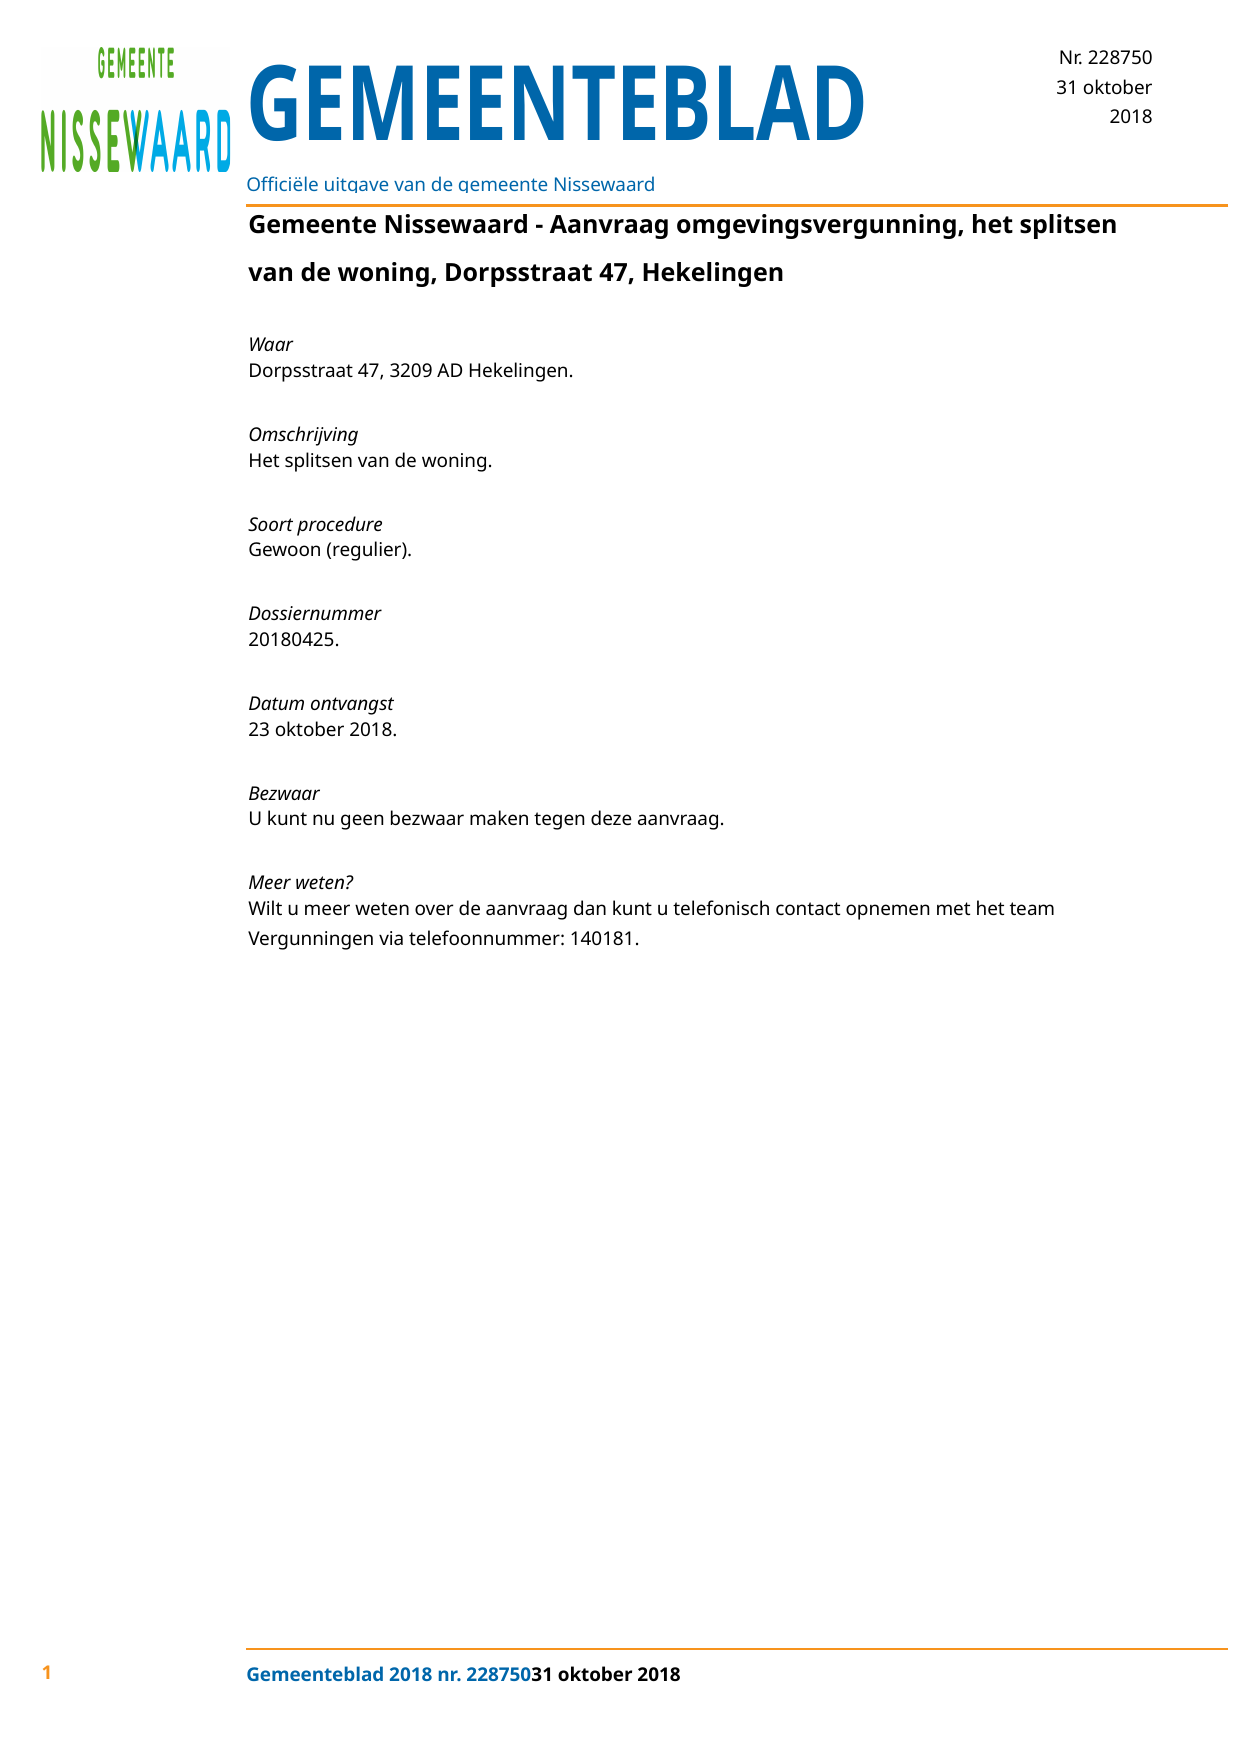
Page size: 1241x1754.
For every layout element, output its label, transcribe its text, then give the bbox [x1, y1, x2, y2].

text Wilt u meer weten over de aanvraag dan kunt u telefonisch contact opnemen met het team Vergunningen via telefoonnummer: 140181. [248, 895, 1152, 951]
picture [41, 47, 231, 172]
picture [200, 151, 206, 172]
picture [222, 122, 227, 160]
text Soort procedure [248, 511, 1152, 537]
text Dossiernummer [248, 601, 1152, 626]
text Gewoon (regulier). [248, 537, 1152, 562]
text 23 oktober 2018. [248, 716, 1152, 742]
text Omschrijving [248, 421, 1152, 447]
text Het splitsen van de woning. [248, 447, 1152, 473]
text Waar [248, 331, 1152, 357]
text U kunt nu geen bezwaar maken tegen deze aanvraag. [248, 806, 1152, 831]
text 20180425. [248, 626, 1152, 652]
text Gemeente Nissewaard - Aanvraag omgevingsvergunning, het splitsen van de woning, Dorpsstraat 47, Hekelingen [248, 207, 1152, 288]
text Dorpsstraat 47, 3209 AD Hekelingen. [248, 357, 1152, 383]
picture [201, 122, 206, 138]
text Meer weten? [248, 869, 1152, 895]
text Datum ontvangst [248, 690, 1152, 716]
text Bezwaar [248, 780, 1152, 806]
picture [154, 157, 165, 172]
picture [176, 157, 187, 172]
